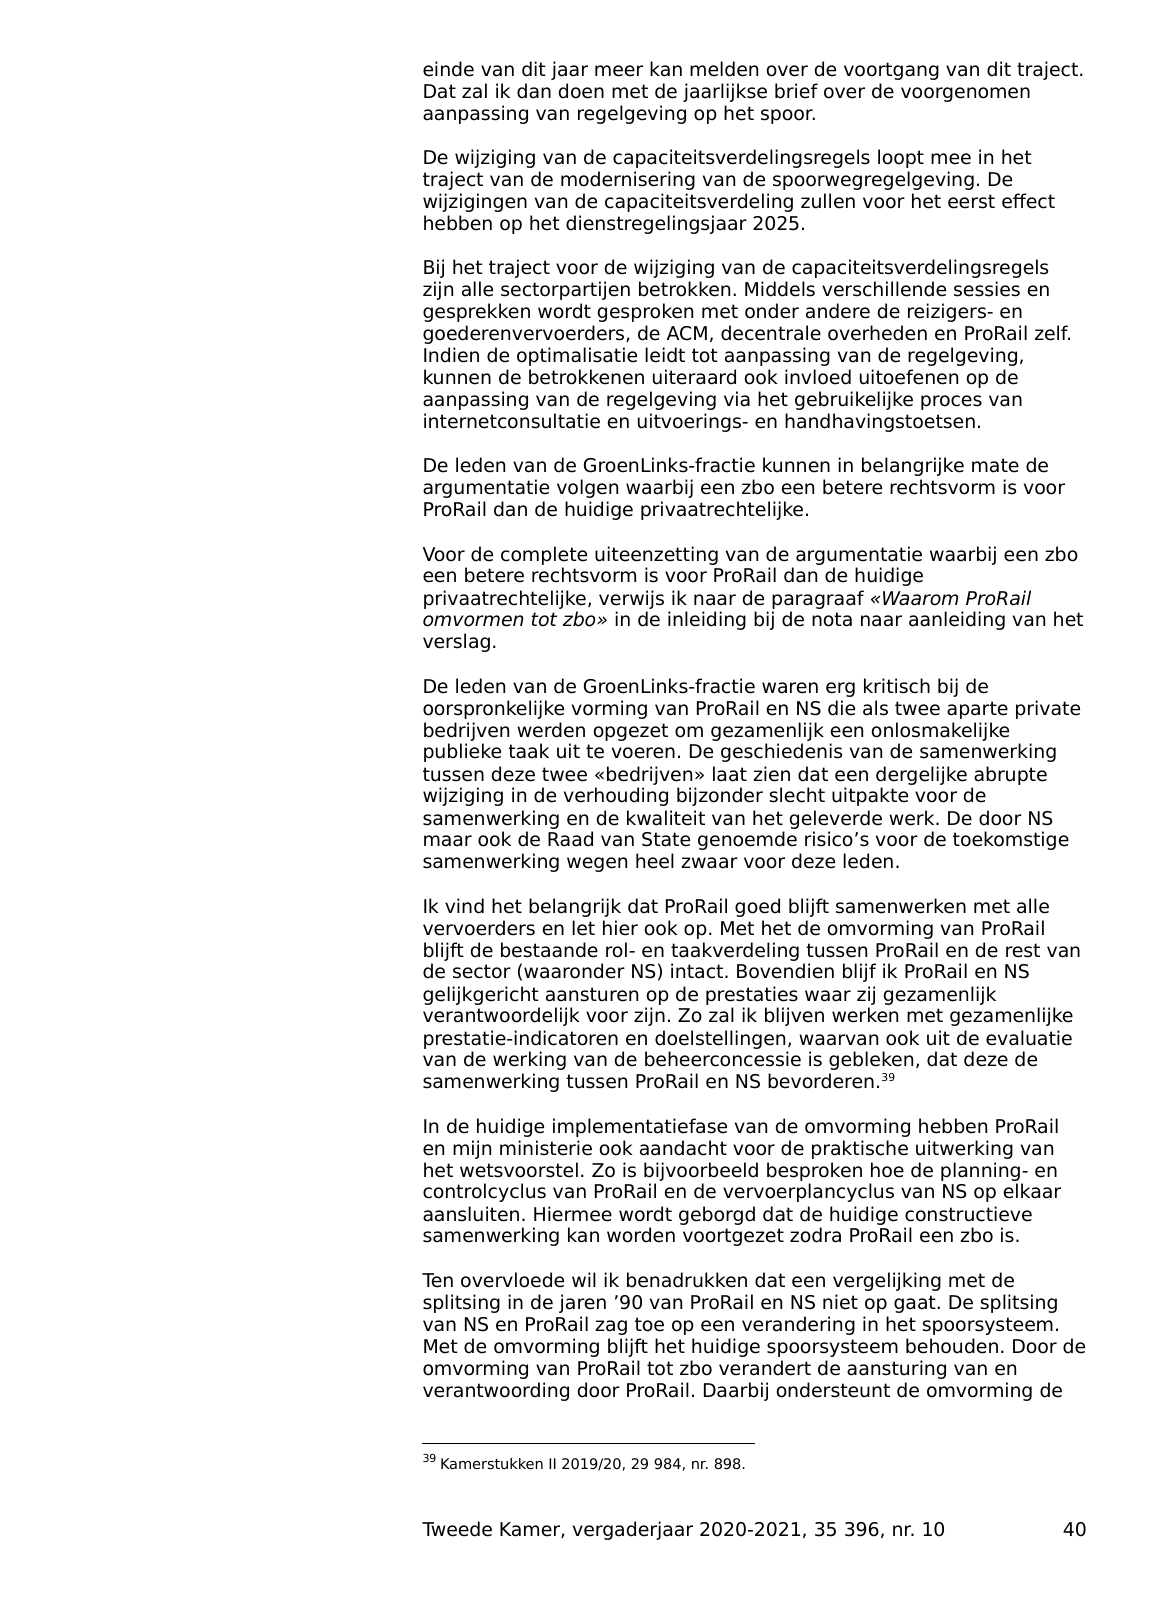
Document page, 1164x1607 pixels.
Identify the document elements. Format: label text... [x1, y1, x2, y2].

text Ik vind het belangrijk dat ProRail goed blijft samenwerken met alle vervoerders en let hier ook op. Met het de omvorming van ProRail blijft de bestaande rol- en taakverdeling tussen ProRail en de rest van de sector (waaronder NS) intact. Bovendien blijf ik ProRail en NS gelijkgericht aansturen op de prestaties waar zij gezamenlijk verantwoordelijk voor zijn. Zo zal ik blijven werken met gezamenlijke prestatie-indicatoren en doelstellingen, waarvan ook uit de evaluatie van de werking van de beheerconcessie is gebleken, dat deze de samenwerking tussen ProRail en NS bevorderen. [422, 896, 1087, 1093]
text De wijziging van de capaciteitsverdelingsregels loopt mee in het traject van de modernisering van de spoorwegregelgeving. De wijzigingen van de capaciteitsverdeling zullen voor het eerst effect hebben op het dienstregelingsjaar 2025. [422, 147, 1087, 235]
text De leden van de GroenLinks-fractie waren erg kritisch bij de oorspronkelijke vorming van ProRail en NS die als twee aparte private bedrijven werden opgezet om gezamenlijk een onlosmakelijke publieke taak uit te voeren. De geschiedenis van de samenwerking tussen deze twee «bedrijven» laat zien dat een dergelijke abrupte wijziging in de verhouding bijzonder slecht uitpakte voor de samenwerking en de kwaliteit van het geleverde werk. De door NS maar ook de Raad van State genoemde risico’s voor de toekomstige samenwerking wegen heel zwaar voor deze leden. [422, 676, 1087, 873]
text Kamerstukken II 2019/20, 29 984, nr. 898. [422, 1452, 1087, 1474]
text Ten overvloede wil ik benadrukken dat een vergelijking met de splitsing in de jaren ’90 van ProRail en NS niet op gaat. De splitsing van NS en ProRail zag toe op een verandering in het spoorsysteem. Met de omvorming blijft het huidige spoorsysteem behouden. Door de omvorming van ProRail tot zbo verandert de aansturing van en verantwoording door ProRail. Daarbij ondersteunt de omvorming de [422, 1269, 1087, 1401]
text einde van dit jaar meer kan melden over de voortgang van dit traject. Dat zal ik dan doen met de jaarlijkse brief over de voorgenomen aanpassing van regelgeving op het spoor. [422, 59, 1087, 125]
text In de huidige implementatiefase van de omvorming hebben ProRail en mijn ministerie ook aandacht voor de praktische uitwerking van het wetsvoorstel. Zo is bijvoorbeeld besproken hoe de planning- en controlcyclus van ProRail en de vervoerplancyclus van NS op elkaar aansluiten. Hiermee wordt geborgd dat de huidige constructieve samenwerking kan worden voortgezet zodra ProRail een zbo is. [422, 1116, 1087, 1247]
text Voor de complete uiteenzetting van de argumentatie waarbij een zbo een betere rechtsvorm is voor ProRail dan de huidige privaatrechtelijke, verwijs ik naar de paragraaf «Waarom ProRail omvormen tot zbo» in de inleiding bij de nota naar aanleiding van het verslag. [422, 543, 1087, 653]
text De leden van de GroenLinks-fractie kunnen in belangrijke mate de argumentatie volgen waarbij een zbo een betere rechtsvorm is voor ProRail dan de huidige privaatrechtelijke. [422, 455, 1087, 521]
text Bij het traject voor de wijziging van de capaciteitsverdelingsregels zijn alle sectorpartijen betrokken. Middels verschillende sessies en gesprekken wordt gesproken met onder andere de reizigers- en goederenvervoerders, de ACM, decentrale overheden en ProRail zelf. Indien de optimalisatie leidt tot aanpassing van de regelgeving, kunnen de betrokkenen uiteraard ook invloed uitoefenen op de aanpassing van de regelgeving via het gebruikelijke proces van internetconsultatie en uitvoerings- en handhavingstoetsen. [422, 257, 1087, 433]
